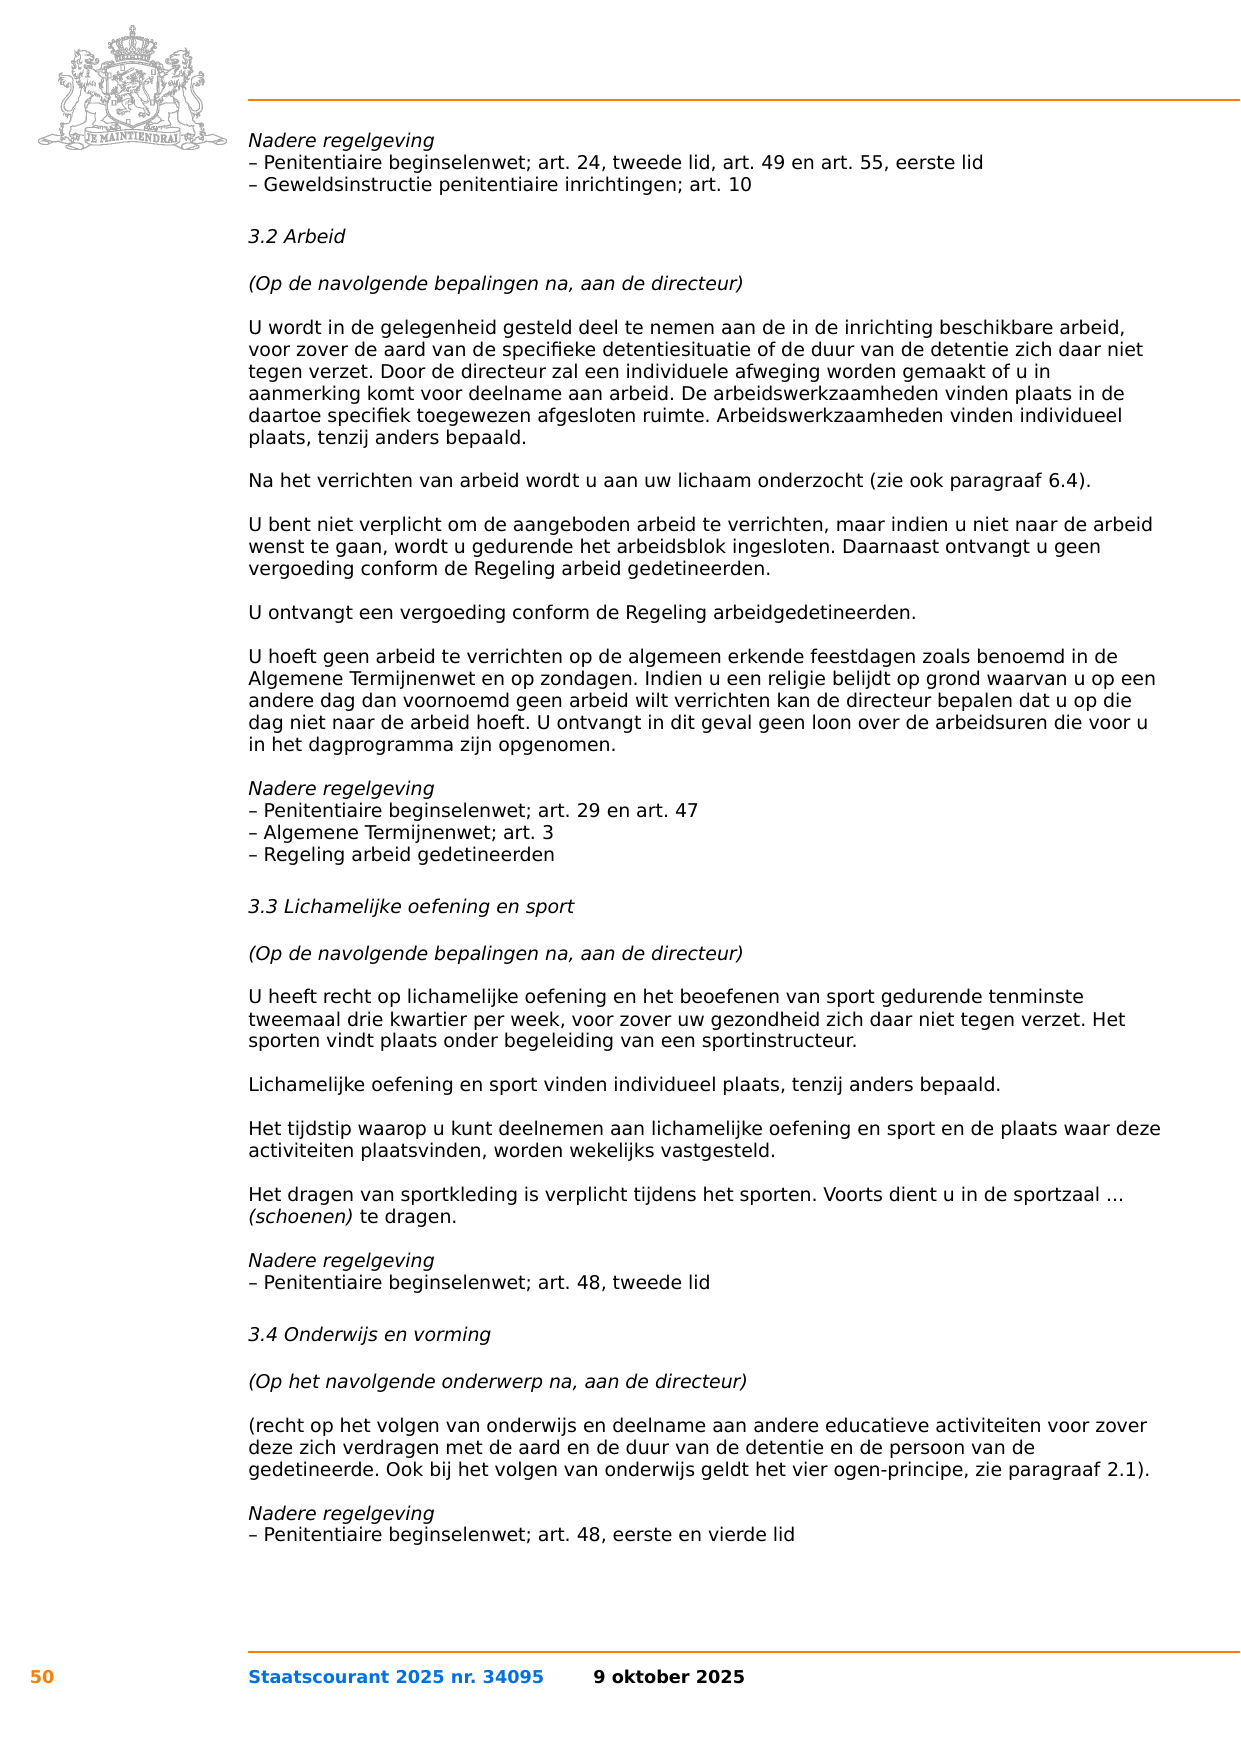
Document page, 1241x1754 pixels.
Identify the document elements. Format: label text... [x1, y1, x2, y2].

text U ontvangt een vergoeding conform de Regeling arbeidgedetineerden. [248, 602, 1163, 624]
text Na het verrichten van arbeid wordt u aan uw lichaam onderzocht (zie ook paragraaf 6.4). [248, 470, 1163, 492]
text U hoeft geen arbeid te verrichten op de algemeen erkende feestdagen zoals benoemd in de Algemene Termijnenwet en op zondagen. Indien u een religie belijdt op grond waarvan u op een andere dag dan voornoemd geen arbeid wilt verrichten kan de directeur bepalen dat u op die dag niet naar de arbeid hoeft. U ontvangt in dit geval geen loon over de arbeidsuren die voor u in het dagprogramma zijn opgenomen. [248, 646, 1163, 756]
text Het tijdstip waarop u kunt deelnemen aan lichamelijke oefening en sport en de plaats waar deze activiteiten plaatsvinden, worden wekelijks vastgesteld. [248, 1118, 1163, 1162]
text U bent niet verplicht om de aangeboden arbeid te verrichten, maar indien u niet naar de arbeid wenst te gaan, wordt u gedurende het arbeidsblok ingesloten. Daarnaast ontvangt u geen vergoeding conform de Regeling arbeid gedetineerden. [248, 514, 1163, 580]
text – Geweldsinstructie penitentiaire inrichtingen; art. 10 [248, 174, 1163, 196]
text U wordt in de gelegenheid gesteld deel te nemen aan de in de inrichting beschikbare arbeid, voor zover de aard van de specifieke detentiesituatie of de duur van de detentie zich daar niet tegen verzet. Door de directeur zal een individuele afweging worden gemaakt of u in aanmerking komt voor deelname aan arbeid. De arbeidswerkzaamheden vinden plaats in de daartoe specifiek toegewezen afgesloten ruimte. Arbeidswerkzaamheden vinden individueel plaats, tenzij anders bepaald. [248, 317, 1163, 448]
text Het dragen van sportkleding is verplicht tijdens het sporten. Voorts dient u in de sportzaal ... (schoenen) te dragen. [248, 1184, 1163, 1228]
subtitle 3.2 Arbeid [248, 226, 1163, 248]
text (Op het navolgende onderwerp na, aan de directeur) [248, 1371, 1163, 1393]
text – Penitentiaire beginselenwet; art. 48, tweede lid [248, 1272, 1163, 1294]
text U heeft recht op lichamelijke oefening en het beoefenen van sport gedurende tenminste tweemaal drie kwartier per week, voor zover uw gezondheid zich daar niet tegen verzet. Het sporten vindt plaats onder begeleiding van een sportinstructeur. [248, 986, 1163, 1052]
text (recht op het volgen van onderwijs en deelname aan andere educatieve activiteiten voor zover deze zich verdragen met de aard en de duur van de detentie en de persoon van de gedetineerde. Ook bij het volgen van onderwijs geldt het vier ogen-principe, zie paragraaf 2.1). [248, 1414, 1163, 1481]
text – Penitentiaire beginselenwet; art. 24, tweede lid, art. 49 en art. 55, eerste lid [248, 152, 1163, 174]
subtitle Nadere regelgeving [248, 1250, 1163, 1272]
subtitle Nadere regelgeving [248, 778, 1163, 800]
text (Op de navolgende bepalingen na, aan de directeur) [248, 943, 1163, 964]
picture [38, 25, 227, 150]
subtitle 3.4 Onderwijs en vorming [248, 1324, 1163, 1346]
subtitle Nadere regelgeving [248, 1502, 1163, 1524]
text – Penitentiaire beginselenwet; art. 48, eerste en vierde lid [248, 1524, 1163, 1546]
text – Regeling arbeid gedetineerden [248, 844, 1163, 866]
text – Algemene Termijnenwet; art. 3 [248, 822, 1163, 844]
subtitle Nadere regelgeving [248, 130, 1163, 152]
subtitle 3.3 Lichamelijke oefening en sport [248, 896, 1163, 918]
text – Penitentiaire beginselenwet; art. 29 en art. 47 [248, 800, 1163, 822]
text (Op de navolgende bepalingen na, aan de directeur) [248, 273, 1163, 295]
text Lichamelijke oefening en sport vinden individueel plaats, tenzij anders bepaald. [248, 1074, 1163, 1096]
